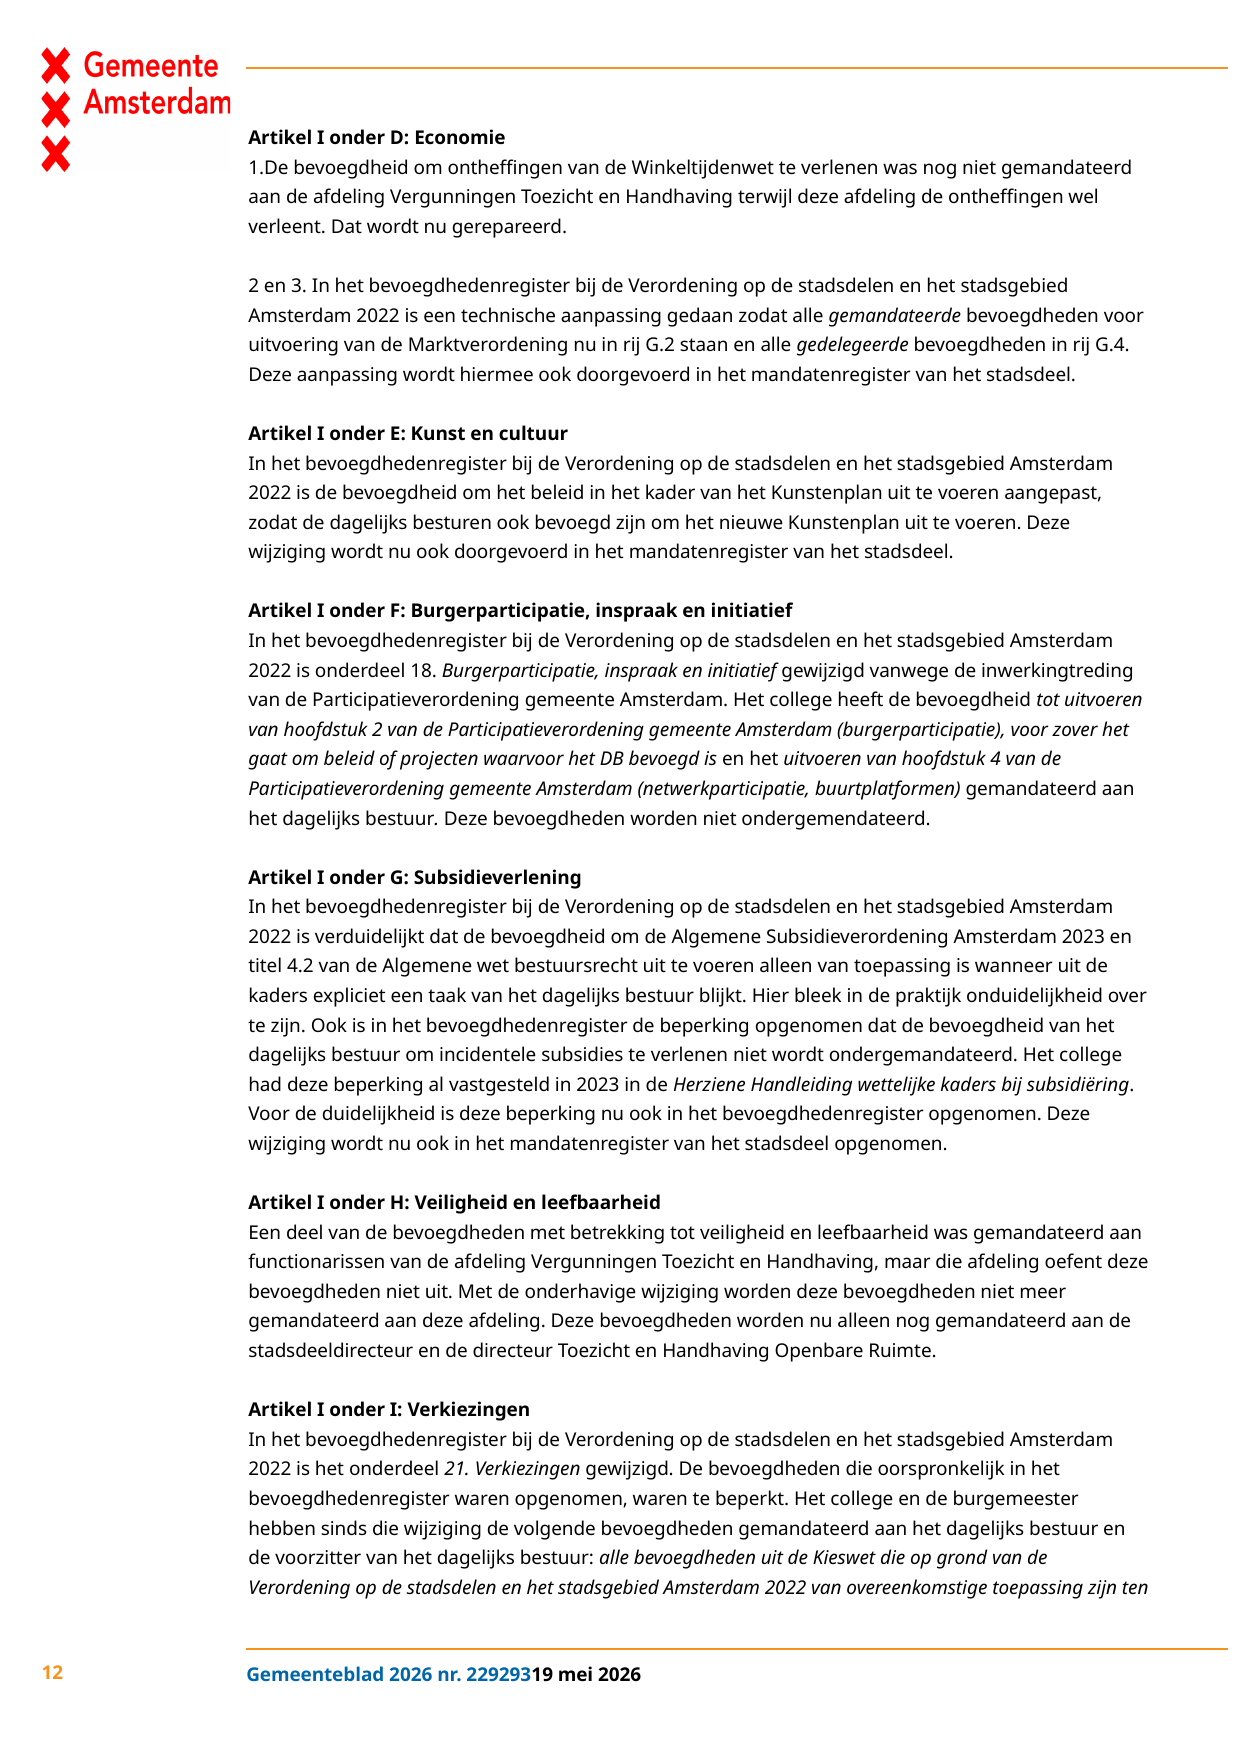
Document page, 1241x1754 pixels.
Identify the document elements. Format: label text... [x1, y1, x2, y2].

text 1.De bevoegdheid om ontheffingen van de Winkeltijdenwet te verlenen was nog niet gemandateerd aan de afdeling Vergunningen Toezicht en Handhaving terwijl deze afdeling de ontheffingen wel verleent. Dat wordt nu gerepareerd. [248, 154, 1152, 239]
text In het bevoegdhedenregister bij de Verordening op de stadsdelen en het stadsgebied Amsterdam 2022 is het onderdeel 21. Verkiezingen gewijzigd. De bevoegdheden die oorspronkelijk in het bevoegdhedenregister waren opgenomen, waren te beperkt. Het college en de burgemeester hebben sinds die wijziging de volgende bevoegdheden gemandateerd aan het dagelijks bestuur en de voorzitter van het dagelijks bestuur: alle bevoegdheden uit de Kieswet die op grond van de Verordening op de stadsdelen en het stadsgebied Amsterdam 2022 van overeenkomstige toepassing zijn ten [248, 1426, 1152, 1600]
text Een deel van de bevoegdheden met betrekking tot veiligheid en leefbaarheid was gemandateerd aan functionarissen van de afdeling Vergunningen Toezicht en Handhaving, maar die afdeling oefent deze bevoegdheden niet uit. Met de onderhavige wijziging worden deze bevoegdheden niet meer gemandateerd aan deze afdeling. Deze bevoegdheden worden nu alleen nog gemandateerd aan de stadsdeeldirecteur en de directeur Toezicht en Handhaving Openbare Ruimte. [248, 1219, 1152, 1363]
text Artikel I onder D: Economie [248, 124, 1152, 150]
text In het bevoegdhedenregister bij de Verordening op de stadsdelen en het stadsgebied Amsterdam 2022 is verduidelijkt dat de bevoegdheid om de Algemene Subsidieverordening Amsterdam 2023 en titel 4.2 van de Algemene wet bestuursrecht uit te voeren alleen van toepassing is wanneer uit de kaders expliciet een taak van het dagelijks bestuur blijkt. Hier bleek in de praktijk onduidelijkheid over te zijn. Ook is in het bevoegdhedenregister de beperking opgenomen dat de bevoegdheid van het dagelijks bestuur om incidentele subsidies te verlenen niet wordt ondergemandateerd. Het college had deze beperking al vastgesteld in 2023 in de Herziene Handleiding wettelijke kaders bij subsidiëring. Voor de duidelijkheid is deze beperking nu ook in het bevoegdhedenregister opgenomen. Deze wijziging wordt nu ook in het mandatenregister van het stadsdeel opgenomen. [248, 893, 1152, 1156]
text Artikel I onder I: Verkiezingen [248, 1396, 1152, 1422]
text Artikel I onder H: Veiligheid en leefbaarheid [248, 1189, 1152, 1215]
text Artikel I onder G: Subsidieverlening [248, 864, 1152, 890]
text Artikel I onder E: Kunst en cultuur [248, 420, 1152, 446]
text 2 en 3. In het bevoegdhedenregister bij de Verordening op de stadsdelen en het stadsgebied Amsterdam 2022 is een technische aanpassing gedaan zodat alle gemandateerde bevoegdheden voor uitvoering van de Marktverordening nu in rij G.2 staan en alle gedelegeerde bevoegdheden in rij G.4. Deze aanpassing wordt hiermee ook doorgevoerd in het mandatenregister van het stadsdeel. [248, 272, 1152, 387]
text In het bevoegdhedenregister bij de Verordening op de stadsdelen en het stadsgebied Amsterdam 2022 is onderdeel 18. Burgerparticipatie, inspraak en initiatief gewijzigd vanwege de inwerkingtreding van de Participatieverordening gemeente Amsterdam. Het college heeft de bevoegdheid tot uitvoeren van hoofdstuk 2 van de Participatieverordening gemeente Amsterdam (burgerparticipatie), voor zover het gaat om beleid of projecten waarvoor het DB bevoegd is en het uitvoeren van hoofdstuk 4 van de Participatieverordening gemeente Amsterdam (netwerkparticipatie, buurtplatformen) gemandateerd aan het dagelijks bestuur. Deze bevoegdheden worden niet ondergemendateerd. [248, 627, 1152, 831]
text Artikel I onder F: Burgerparticipatie, inspraak en initiatief [248, 598, 1152, 623]
picture [41, 47, 231, 172]
text In het bevoegdhedenregister bij de Verordening op de stadsdelen en het stadsgebied Amsterdam 2022 is de bevoegdheid om het beleid in het kader van het Kunstenplan uit te voeren aangepast, zodat de dagelijks besturen ook bevoegd zijn om het nieuwe Kunstenplan uit te voeren. Deze wijziging wordt nu ook doorgevoerd in het mandatenregister van het stadsdeel. [248, 450, 1152, 564]
